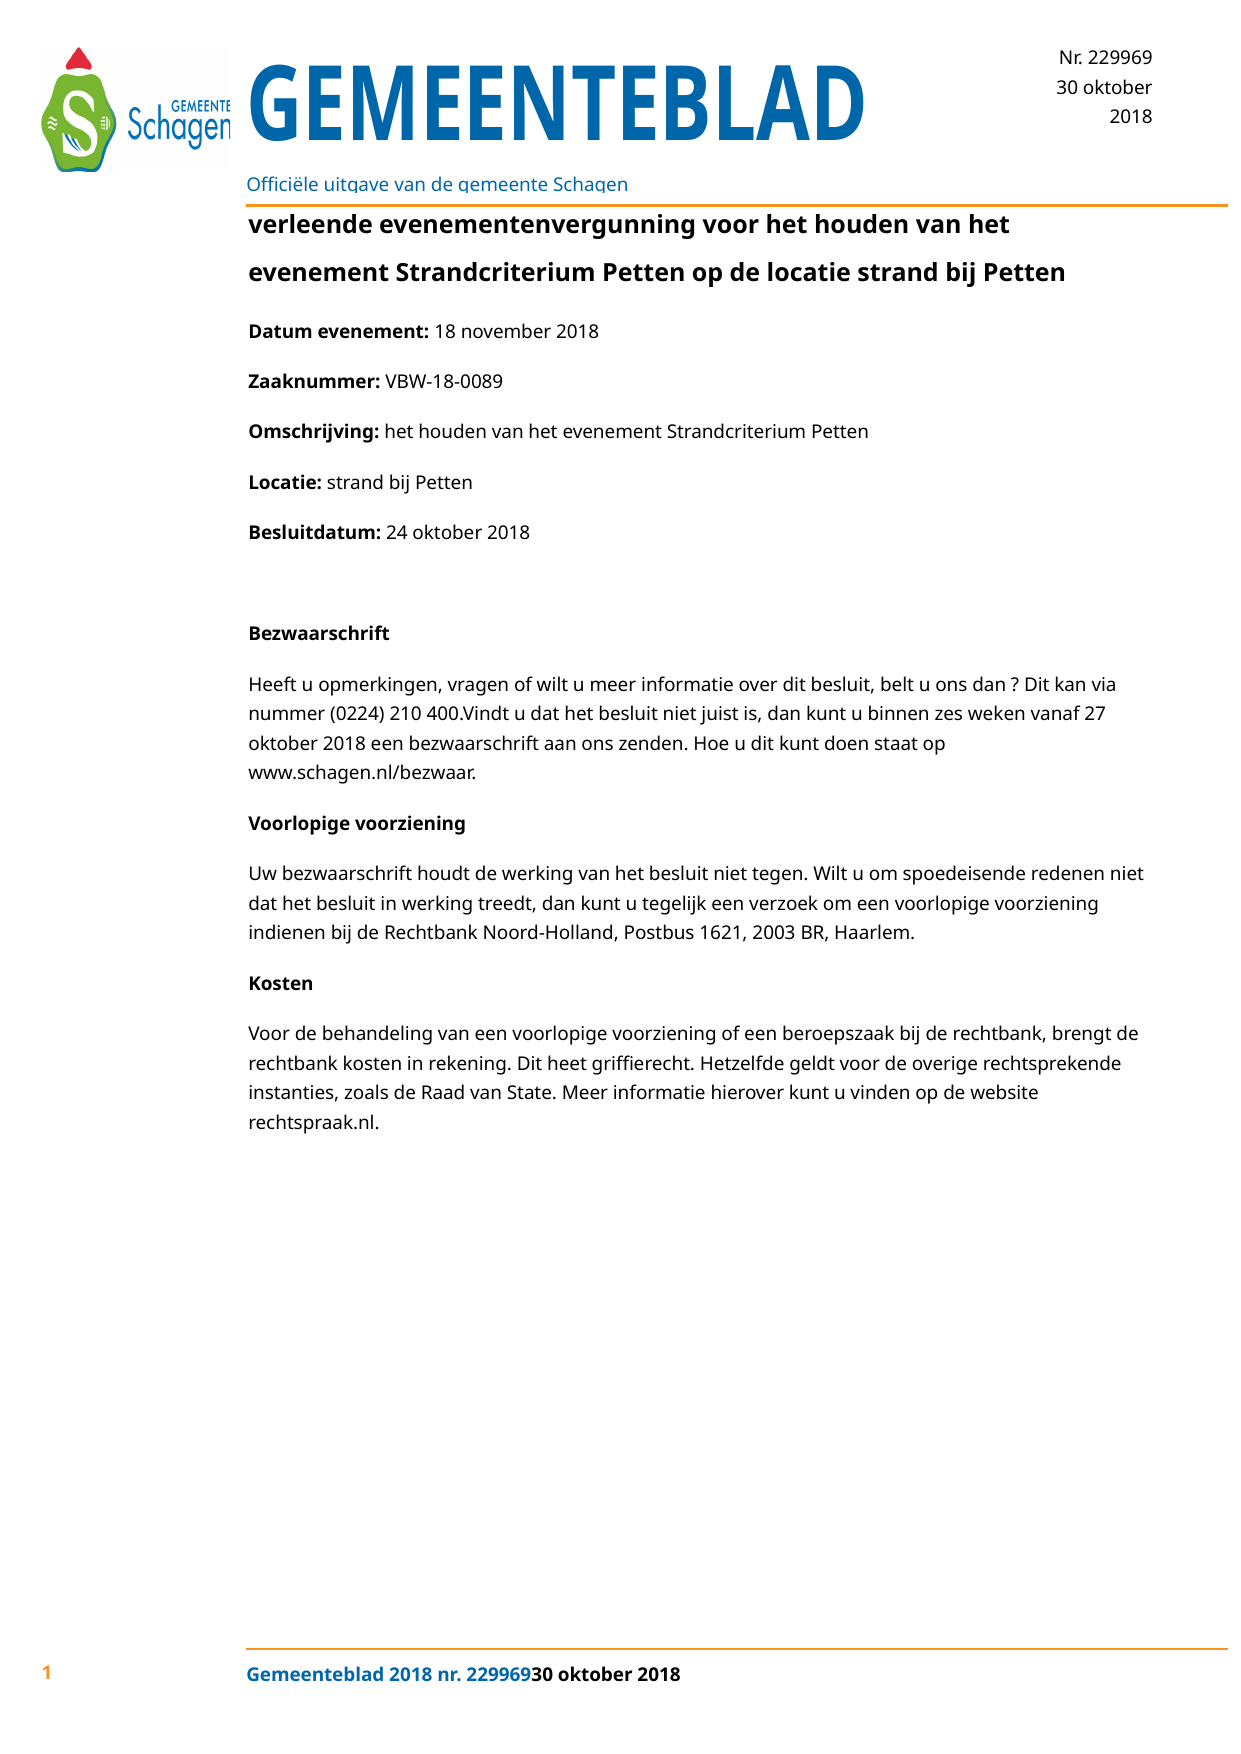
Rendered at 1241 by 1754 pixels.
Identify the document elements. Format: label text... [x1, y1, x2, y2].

text Heeft u opmerkingen, vragen of wilt u meer informatie over dit besluit, belt u ons dan ? Dit kan via nummer (0224) 210 400.Vindt u dat het besluit niet juist is, dan kunt u binnen zes weken vanaf 27 oktober 2018 een bezwaarschrift aan ons zenden. Hoe u dit kunt doen staat op www.schagen.nl/bezwaar. [248, 671, 1152, 785]
picture [41, 47, 231, 172]
text verleende evenementenvergunning voor het houden van het evenement Strandcriterium Petten op de locatie strand bij Petten [248, 207, 1152, 288]
text Kosten [248, 970, 1152, 996]
text Voor de behandeling van een voorlopige voorziening of een beroepszaak bij de rechtbank, brengt de rechtbank kosten in rekening. Dit heet griffierecht. Hetzelfde geldt voor de overige rechtsprekende instanties, zoals de Raad van State. Meer informatie hierover kunt u vinden op de website rechtspraak.nl. [248, 1020, 1152, 1135]
text Bezwaarschrift [248, 620, 1152, 646]
text Datum evenement: 18 november 2018 [248, 318, 1152, 344]
text Voorlopige voorziening [248, 810, 1152, 836]
text Locatie: strand bij Petten [248, 469, 1152, 495]
text Zaaknummer: VBW-18-0089 [248, 368, 1152, 394]
text Uw bezwaarschrift houdt de werking van het besluit niet tegen. Wilt u om spoedeisende redenen niet dat het besluit in werking treedt, dan kunt u tegelijk een verzoek om een voorlopige voorziening indienen bij de Rechtbank Noord-Holland, Postbus 1621, 2003 BR, Haarlem. [248, 860, 1152, 945]
text Besluitdatum: 24 oktober 2018 [248, 519, 1152, 545]
text Omschrijving: het houden van het evenement Strandcriterium Petten [248, 419, 1152, 444]
